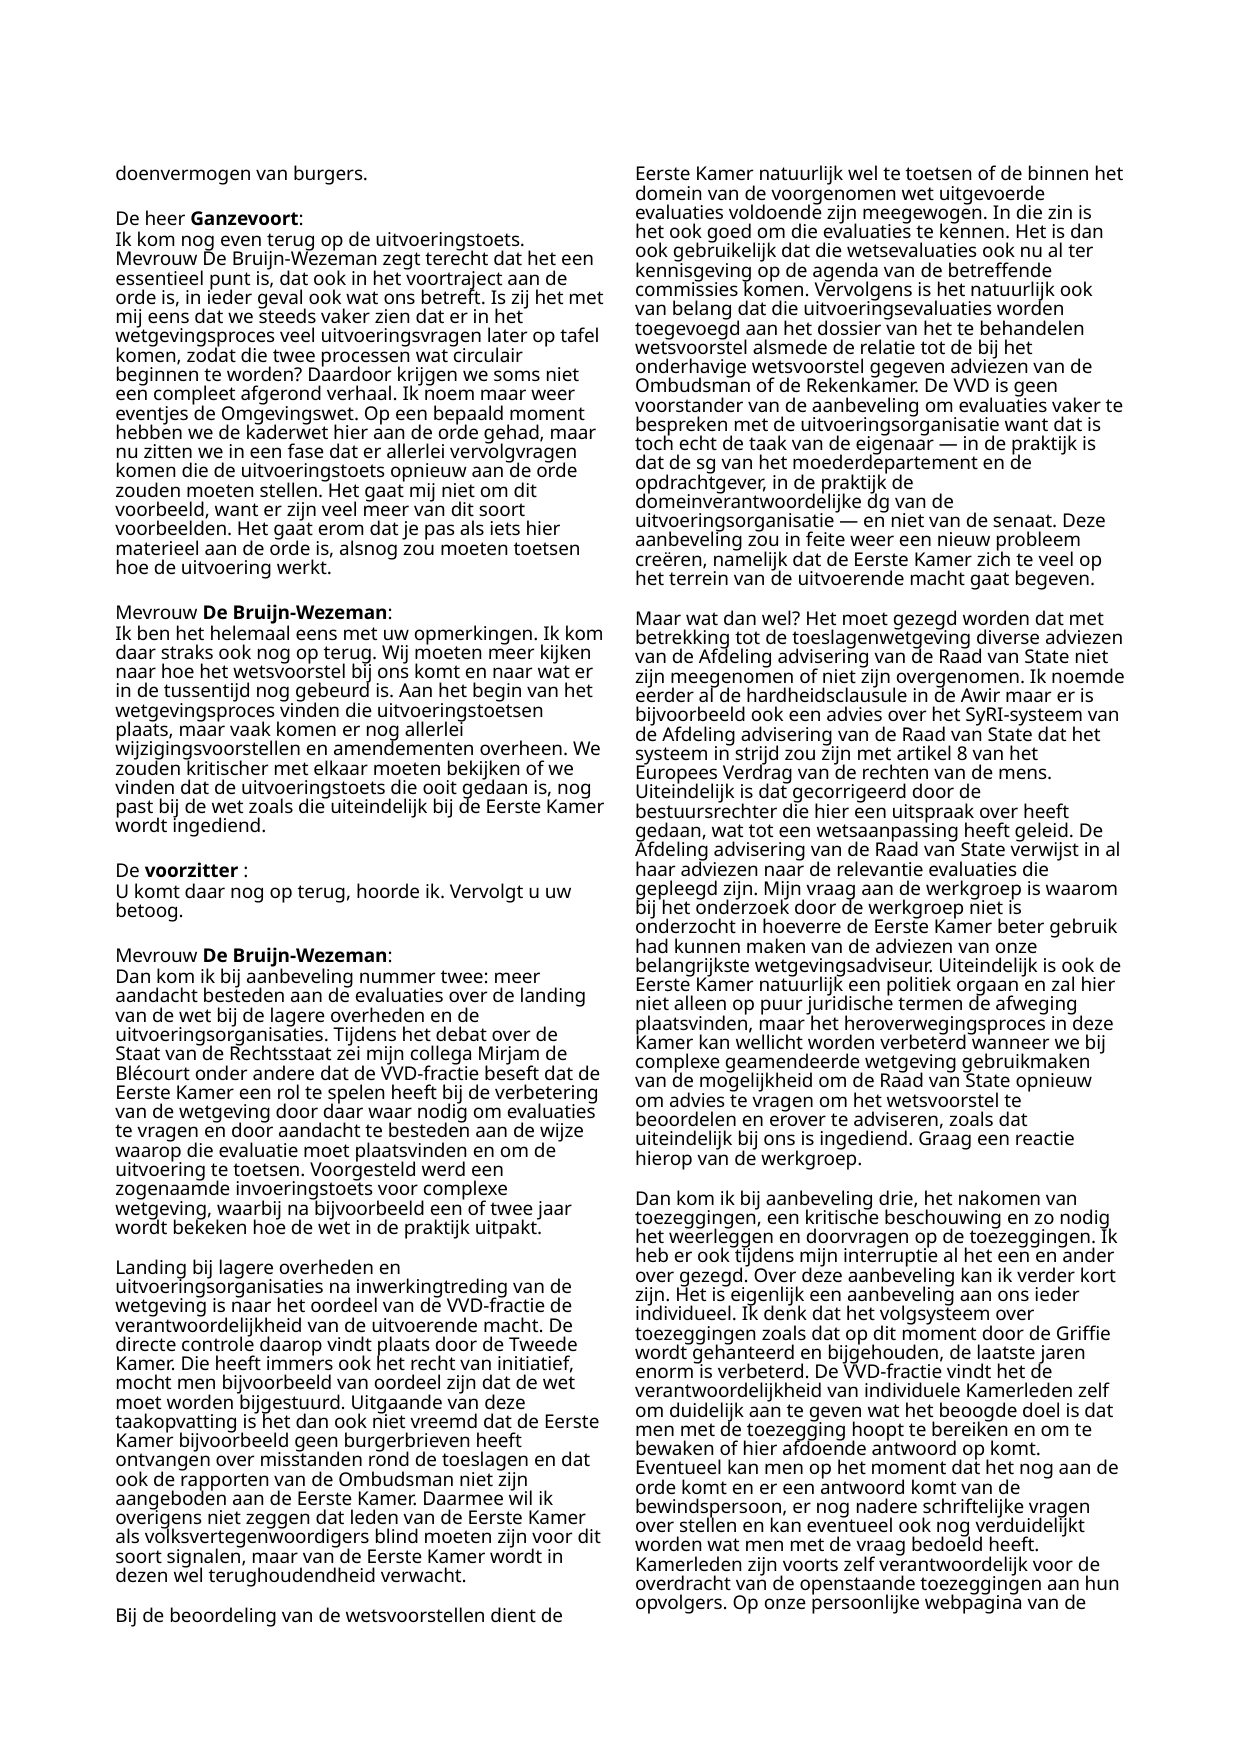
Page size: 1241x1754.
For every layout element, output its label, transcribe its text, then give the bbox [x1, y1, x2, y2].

text Dan kom ik bij aanbeveling drie, het nakomen van toezeggingen, een kritische beschouwing en zo nodig het weerleggen en doorvragen op de toezeggingen. Ik heb er ook tijdens mijn interruptie al het een en ander over gezegd. Over deze aanbeveling kan ik verder kort zijn. Het is eigenlijk een aanbeveling aan ons ieder individueel. Ik denk dat het volgsysteem over toezeggingen zoals dat op dit moment door de Griffie wordt gehanteerd en bijgehouden, de laatste jaren enorm is verbeterd. De VVD-fractie vindt het de verantwoordelijkheid van individuele Kamerleden zelf om duidelijk aan te geven wat het beoogde doel is dat men met de toezegging hoopt te bereiken en om te bewaken of hier afdoende antwoord op komt. Eventueel kan men op het moment dat het nog aan de orde komt en er een antwoord komt van de bewindspersoon, er nog nadere schriftelijke vragen over stellen en kan eventueel ook nog verduidelijkt worden wat men met de vraag bedoeld heeft. Kamerleden zijn voorts zelf verantwoordelijk voor de overdracht van de openstaande toezeggingen aan hun opvolgers. Op onze persoonlijke webpagina van de [635, 1189, 1125, 1613]
text Ik ben het helemaal eens met uw opmerkingen. Ik kom daar straks ook nog op terug. Wij moeten meer kijken naar hoe het wetsvoorstel bij ons komt en naar wat er in de tussentijd nog gebeurd is. Aan het begin van het wetgevingsproces vinden die uitvoeringstoetsen plaats, maar vaak komen er nog allerlei wijzigingsvoorstellen en amendementen overheen. We zouden kritischer met elkaar moeten bekijken of we vinden dat de uitvoeringstoets die ooit gedaan is, nog past bij de wet zoals die uiteindelijk bij de Eerste Kamer wordt ingediend. [115, 624, 605, 837]
text Ik kom nog even terug op de uitvoeringstoets. Mevrouw De Bruijn-Wezeman zegt terecht dat het een essentieel punt is, dat ook in het voortraject aan de orde is, in ieder geval ook wat ons betreft. Is zij het met mij eens dat we steeds vaker zien dat er in het wetgevingsproces veel uitvoeringsvragen later op tafel komen, zodat die twee processen wat circulair beginnen te worden? Daardoor krijgen we soms niet een compleet afgerond verhaal. Ik noem maar weer eventjes de Omgevingswet. Op een bepaald moment hebben we de kaderwet hier aan de orde gehad, maar nu zitten we in een fase dat er allerlei vervolgvragen komen die de uitvoeringstoets opnieuw aan de orde zouden moeten stellen. Het gaat mij niet om dit voorbeeld, want er zijn veel meer van dit soort voorbeelden. Het gaat erom dat je pas als iets hier materieel aan de orde is, alsnog zou moeten toetsen hoe de uitvoering werkt. [115, 231, 605, 578]
text Maar wat dan wel? Het moet gezegd worden dat met betrekking tot de toeslagenwetgeving diverse adviezen van de Afdeling advisering van de Raad van State niet zijn meegenomen of niet zijn overgenomen. Ik noemde eerder al de hardheidsclausule in de Awir maar er is bijvoorbeeld ook een advies over het SyRI-systeem van de Afdeling advisering van de Raad van State dat het systeem in strijd zou zijn met artikel 8 van het Europees Verdrag van de rechten van de mens. Uiteindelijk is dat gecorrigeerd door de bestuursrechter die hier een uitspraak over heeft gedaan, wat tot een wetsaanpassing heeft geleid. De Afdeling advisering van de Raad van State verwijst in al haar adviezen naar de relevantie evaluaties die gepleegd zijn. Mijn vraag aan de werkgroep is waarom bij het onderzoek door de werkgroep niet is onderzocht in hoeverre de Eerste Kamer beter gebruik had kunnen maken van de adviezen van onze belangrijkste wetgevingsadviseur. Uiteindelijk is ook de Eerste Kamer natuurlijk een politiek orgaan en zal hier niet alleen op puur juridische termen de afweging plaatsvinden, maar het heroverwegingsproces in deze Kamer kan wellicht worden verbeterd wanneer we bij complexe geamendeerde wetgeving gebruikmaken van de mogelijkheid om de Raad van State opnieuw om advies te vragen om het wetsvoorstel te beoordelen en erover te adviseren, zoals dat uiteindelijk bij ons is ingediend. Graag een reactie hierop van de werkgroep. [635, 610, 1125, 1169]
text Bij de beoordeling van de wetsvoorstellen dient de [115, 1607, 605, 1626]
text U komt daar nog op terug, hoorde ik. Vervolgt u uw betoog. [115, 883, 605, 922]
text Landing bij lagere overheden en uitvoeringsorganisaties na inwerkingtreding van de wetgeving is naar het oordeel van de VVD-fractie de verantwoordelijkheid van de uitvoerende macht. De directe controle daarop vindt plaats door de Tweede Kamer. Die heeft immers ook het recht van initiatief, mocht men bijvoorbeeld van oordeel zijn dat de wet moet worden bijgestuurd. Uitgaande van deze taakopvatting is het dan ook niet vreemd dat de Eerste Kamer bijvoorbeeld geen burgerbrieven heeft ontvangen over misstanden rond de toeslagen en dat ook de rapporten van de Ombudsman niet zijn aangeboden aan de Eerste Kamer. Daarmee wil ik overigens niet zeggen dat leden van de Eerste Kamer als volksvertegenwoordigers blind moeten zijn voor dit soort signalen, maar van de Eerste Kamer wordt in dezen wel terughoudendheid verwacht. [115, 1259, 605, 1586]
text De heer Ganzevoort: [115, 205, 605, 231]
text Dan kom ik bij aanbeveling nummer twee: meer aandacht besteden aan de evaluaties over de landing van de wet bij de lagere overheden en de uitvoeringsorganisaties. Tijdens het debat over de Staat van de Rechtsstaat zei mijn collega Mirjam de Blécourt onder andere dat de VVD-fractie beseft dat de Eerste Kamer een rol te spelen heeft bij de verbetering van de wetgeving door daar waar nodig om evaluaties te vragen en door aandacht te besteden aan de wijze waarop die evaluatie moet plaatsvinden en om de uitvoering te toetsen. Voorgesteld werd een zogenaamde invoeringstoets voor complexe wetgeving, waarbij na bijvoorbeeld een of twee jaar wordt bekeken hoe de wet in de praktijk uitpakt. [115, 968, 605, 1238]
text doenvermogen van burgers. [115, 165, 605, 184]
text De voorzitter : [115, 857, 605, 883]
text Mevrouw De Bruijn-Wezeman: [115, 599, 605, 624]
text Mevrouw De Bruijn-Wezeman: [115, 942, 605, 968]
text Eerste Kamer natuurlijk wel te toetsen of de binnen het domein van de voorgenomen wet uitgevoerde evaluaties voldoende zijn meegewogen. In die zin is het ook goed om die evaluaties te kennen. Het is dan ook gebruikelijk dat die wetsevaluaties ook nu al ter kennisgeving op de agenda van de betreffende commissies komen. Vervolgens is het natuurlijk ook van belang dat die uitvoeringsevaluaties worden toegevoegd aan het dossier van het te behandelen wetsvoorstel alsmede de relatie tot de bij het onderhavige wetsvoorstel gegeven adviezen van de Ombudsman of de Rekenkamer. De VVD is geen voorstander van de aanbeveling om evaluaties vaker te bespreken met de uitvoeringsorganisatie want dat is toch echt de taak van de eigenaar — in de praktijk is dat de sg van het moederdepartement en de opdrachtgever, in de praktijk de domeinverantwoordelijke dg van de uitvoeringsorganisatie — en niet van de senaat. Deze aanbeveling zou in feite weer een nieuw probleem creëren, namelijk dat de Eerste Kamer zich te veel op het terrein van de uitvoerende macht gaat begeven. [635, 165, 1125, 589]
